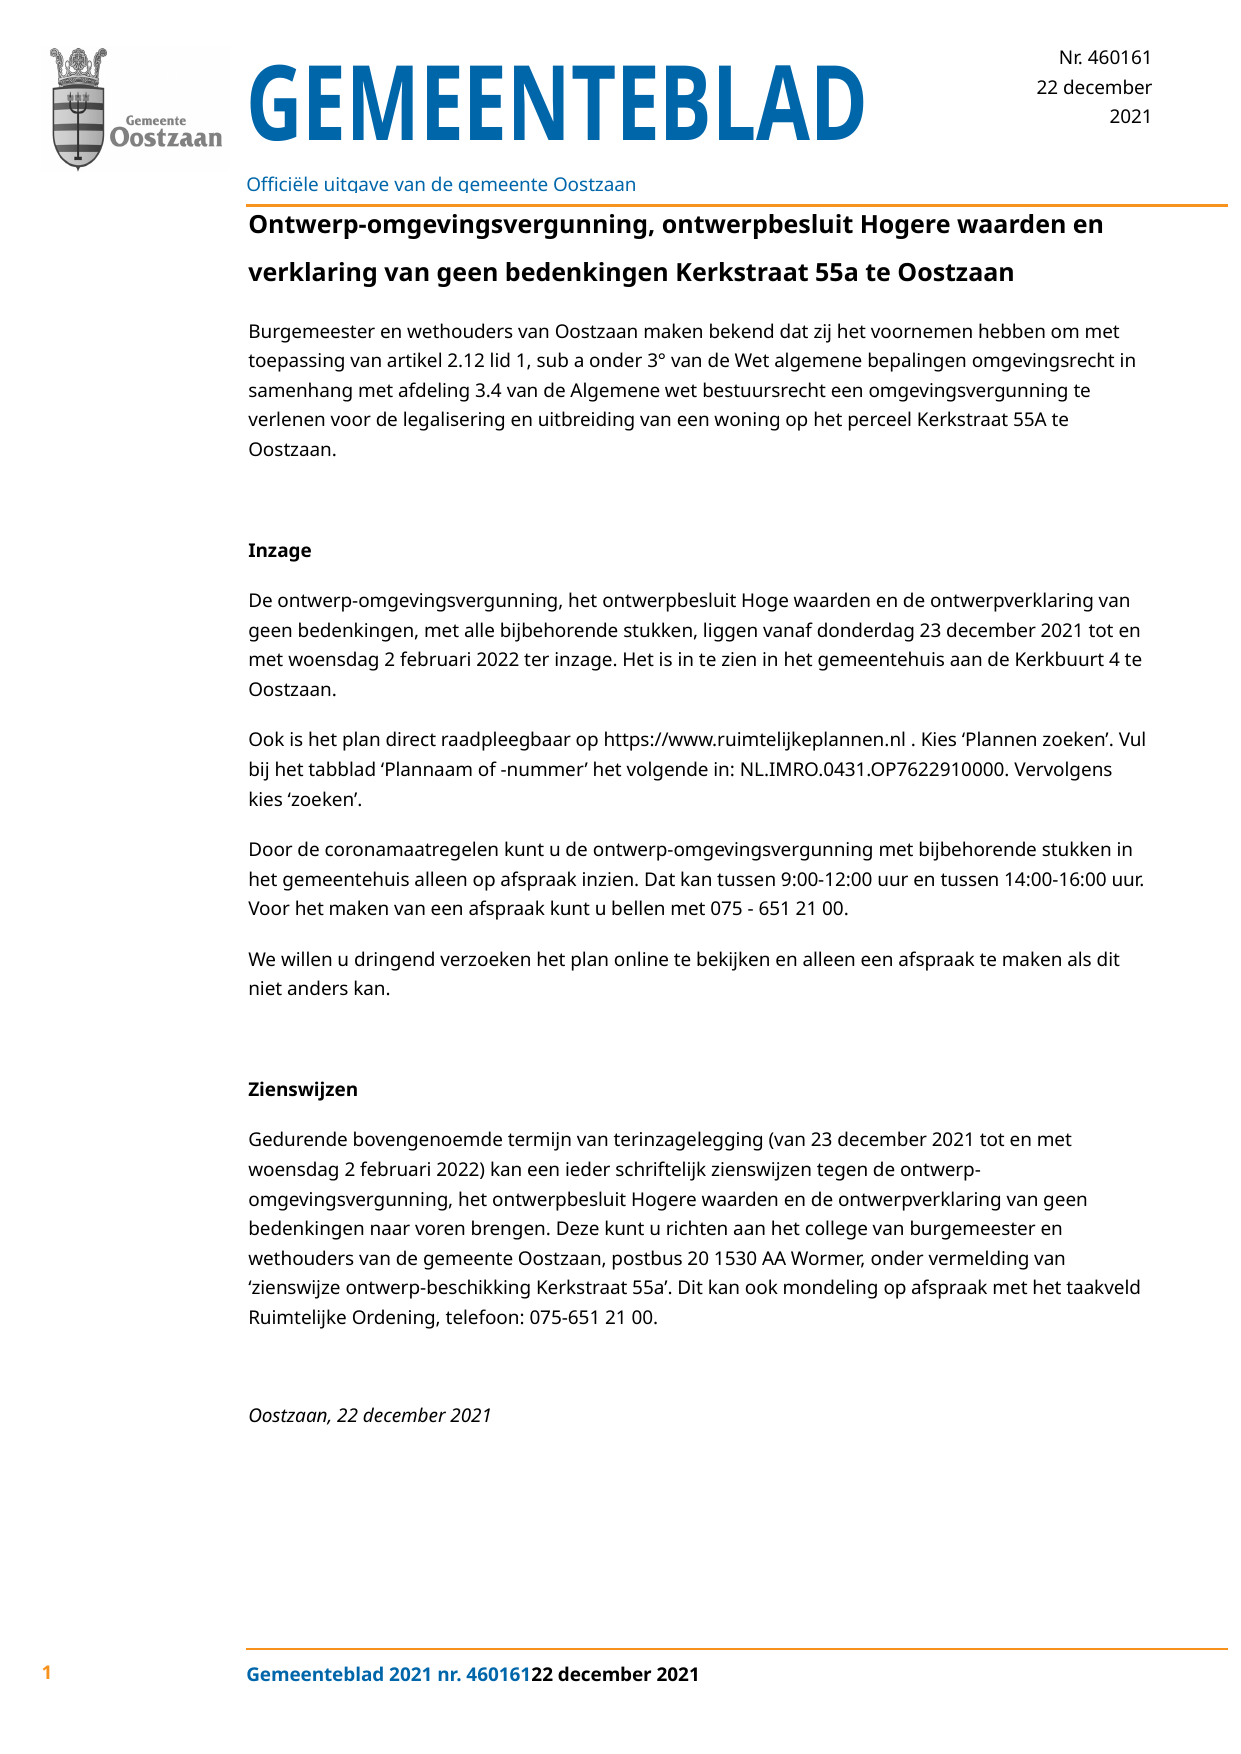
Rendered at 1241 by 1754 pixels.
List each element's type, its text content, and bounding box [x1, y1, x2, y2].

text Zienswijzen [248, 1076, 1152, 1102]
text We willen u dringend verzoeken het plan online te bekijken en alleen een afspraak te maken als dit niet anders kan. [248, 946, 1152, 1001]
text Burgemeester en wethouders van Oostzaan maken bekend dat zij het voornemen hebben om met toepassing van artikel 2.12 lid 1, sub a onder 3° van de Wet algemene bepalingen omgevingsrecht in samenhang met afdeling 3.4 van de Algemene wet bestuursrecht een omgevingsvergunning te verlenen voor de legalisering en uitbreiding van een woning op het perceel Kerkstraat 55A te Oostzaan. [248, 318, 1152, 462]
picture [41, 47, 231, 172]
text Door de coronamaatregelen kunt u de ontwerp-omgevingsvergunning met bijbehorende stukken in het gemeentehuis alleen op afspraak inzien. Dat kan tussen 9:00-12:00 uur en tussen 14:00-16:00 uur. Voor het maken van een afspraak kunt u bellen met 075 - 651 21 00. [248, 836, 1152, 921]
text Inzage [248, 537, 1152, 563]
text Ontwerp-omgevingsvergunning, ontwerpbesluit Hogere waarden en verklaring van geen bedenkingen Kerkstraat 55a te Oostzaan [248, 207, 1152, 288]
text Oostzaan, 22 december 2021 [248, 1402, 1152, 1428]
text Ook is het plan direct raadpleegbaar op https://www.ruimtelijkeplannen.nl . Kies ‘Plannen zoeken’. Vul bij het tabblad ‘Plannaam of -nummer’ het volgende in: NL.IMRO.0431.OP7622910000. Vervolgens kies ‘zoeken’. [248, 727, 1152, 812]
text Gedurende bovengenoemde termijn van terinzagelegging (van 23 december 2021 tot en met woensdag 2 februari 2022) kan een ieder schriftelijk zienswijzen tegen de ontwerp-omgevingsvergunning, het ontwerpbesluit Hogere waarden en de ontwerpverklaring van geen bedenkingen naar voren brengen. Deze kunt u richten aan het college van burgemeester en wethouders van de gemeente Oostzaan, postbus 20 1530 AA Wormer, onder vermelding van ‘zienswijze ontwerp-beschikking Kerkstraat 55a’. Dit kan ook mondeling op afspraak met het taakveld Ruimtelijke Ordening, telefoon: 075-651 21 00. [248, 1127, 1152, 1330]
text De ontwerp-omgevingsvergunning, het ontwerpbesluit Hoge waarden en de ontwerpverklaring van geen bedenkingen, met alle bijbehorende stukken, liggen vanaf donderdag 23 december 2021 tot en met woensdag 2 februari 2022 ter inzage. Het is in te zien in het gemeentehuis aan de Kerkbuurt 4 te Oostzaan. [248, 587, 1152, 702]
